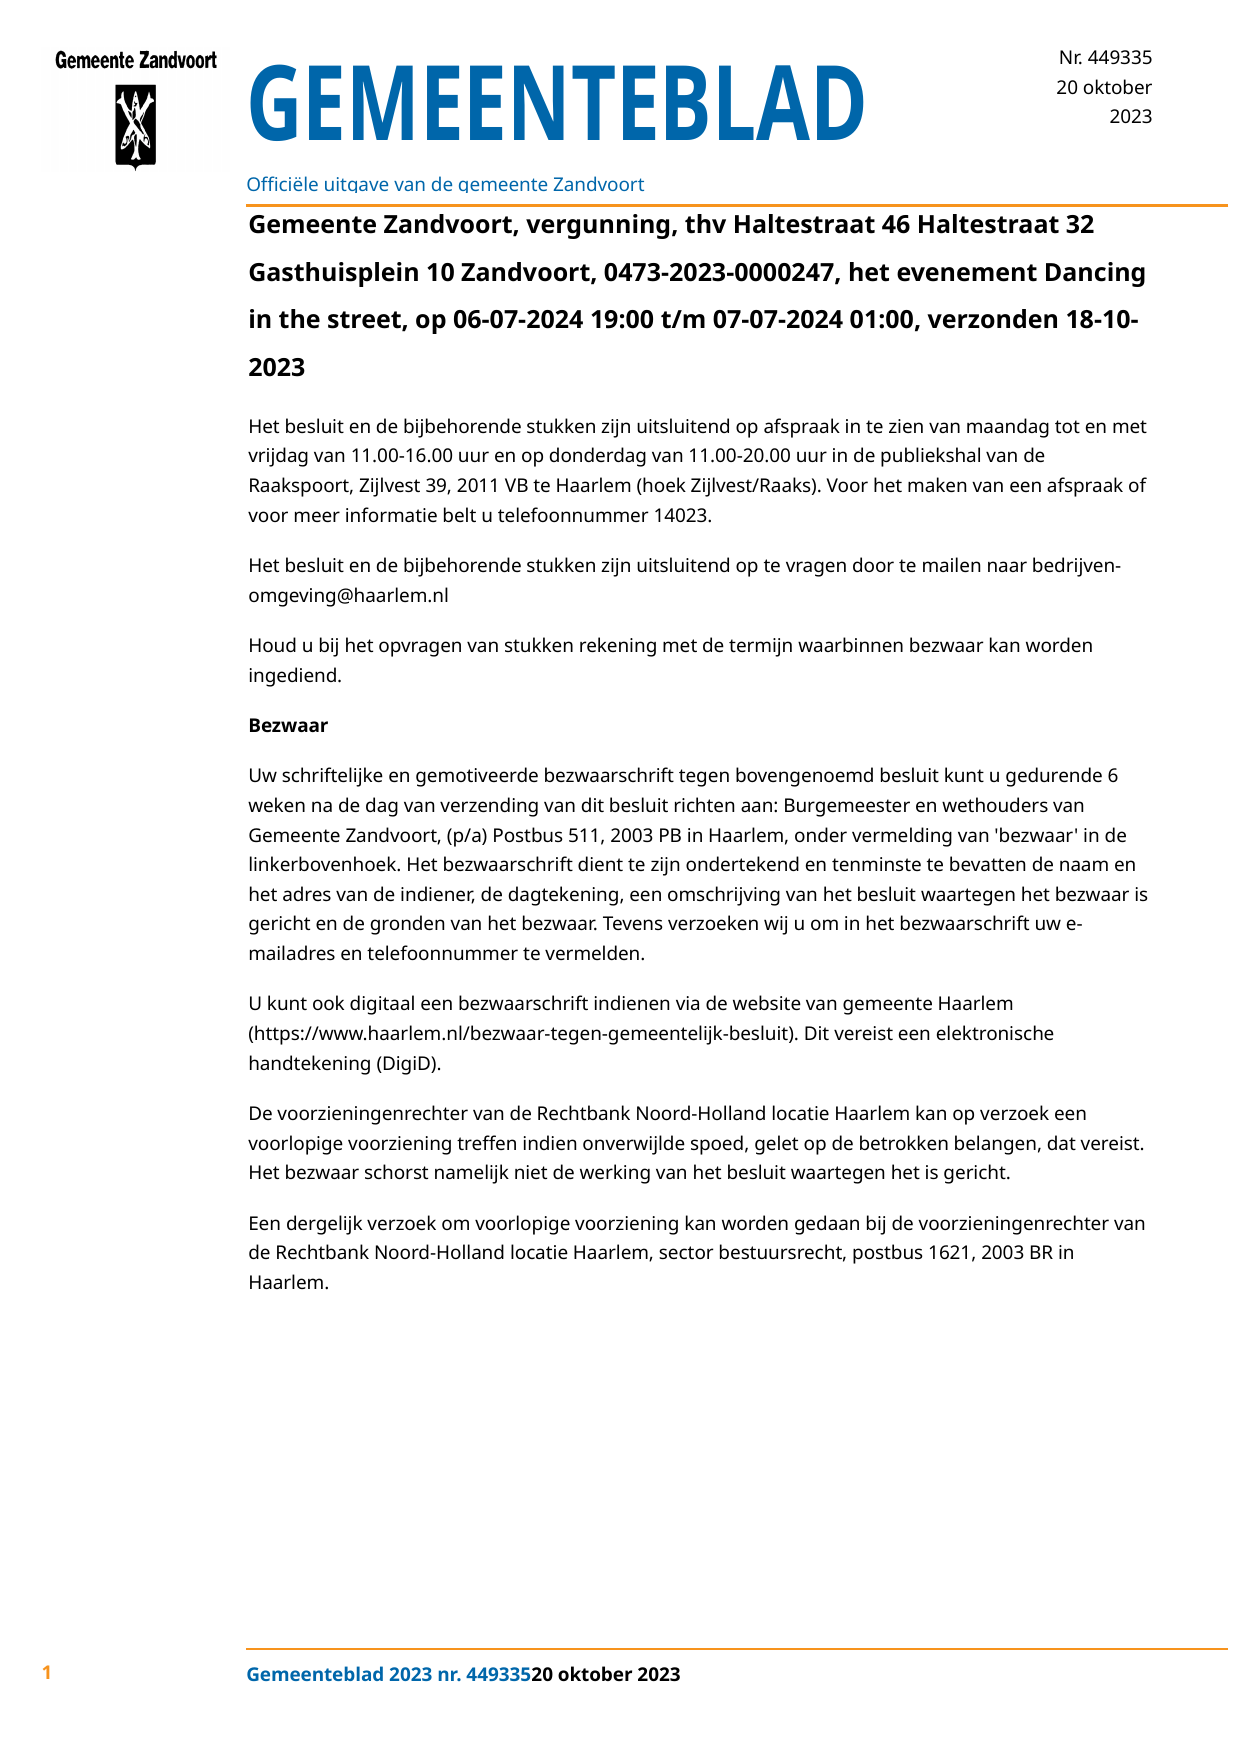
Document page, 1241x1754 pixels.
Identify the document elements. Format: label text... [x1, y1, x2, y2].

text Het besluit en de bijbehorende stukken zijn uitsluitend op afspraak in te zien van maandag tot en met vrijdag van 11.00-16.00 uur en op donderdag van 11.00-20.00 uur in de publiekshal van de Raakspoort, Zijlvest 39, 2011 VB te Haarlem (hoek Zijlvest/Raaks). Voor het maken van een afspraak of voor meer informatie belt u telefoonnummer 14023. [248, 413, 1152, 528]
text Uw schriftelijke en gemotiveerde bezwaarschrift tegen bovengenoemd besluit kunt u gedurende 6 weken na de dag van verzending van dit besluit richten aan: Burgemeester en wethouders van Gemeente Zandvoort, (p/a) Postbus 511, 2003 PB in Haarlem, onder vermelding van 'bezwaar' in de linkerbovenhoek. Het bezwaarschrift dient te zijn ondertekend en tenminste te bevatten de naam en het adres van de indiener, de dagtekening, een omschrijving van het besluit waartegen het bezwaar is gericht en de gronden van het bezwaar. Tevens verzoeken wij u om in het bezwaarschrift uw e-mailadres en telefoonnummer te vermelden. [248, 763, 1152, 966]
text Een dergelijk verzoek om voorlopige voorziening kan worden gedaan bij de voorzieningenrechter van de Rechtbank Noord-Holland locatie Haarlem, sector bestuursrecht, postbus 1621, 2003 BR in Haarlem. [248, 1210, 1152, 1295]
text Houd u bij het opvragen van stukken rekening met de termijn waarbinnen bezwaar kan worden ingediend. [248, 632, 1152, 688]
picture [41, 47, 231, 172]
text De voorzieningenrechter van de Rechtbank Noord-Holland locatie Haarlem kan op verzoek een voorlopige voorziening treffen indien onverwijlde spoed, gelet op de betrokken belangen, dat vereist. Het bezwaar schorst namelijk niet de werking van het besluit waartegen het is gericht. [248, 1100, 1152, 1185]
text Gemeente Zandvoort, vergunning, thv Haltestraat 46 Haltestraat 32 Gasthuisplein 10 Zandvoort, 0473-2023-0000247, het evenement Dancing in the street, op 06-07-2024 19:00 t/m 07-07-2024 01:00, verzonden 18-10-2023 [248, 207, 1152, 384]
text Het besluit en de bijbehorende stukken zijn uitsluitend op te vragen door te mailen naar bedrijven-omgeving@haarlem.nl [248, 552, 1152, 608]
text U kunt ook digitaal een bezwaarschrift indienen via de website van gemeente Haarlem (https://www.haarlem.nl/bezwaar-tegen-gemeentelijk-besluit). Dit vereist een elektronische handtekening (DigiD). [248, 991, 1152, 1076]
text Bezwaar [248, 712, 1152, 738]
